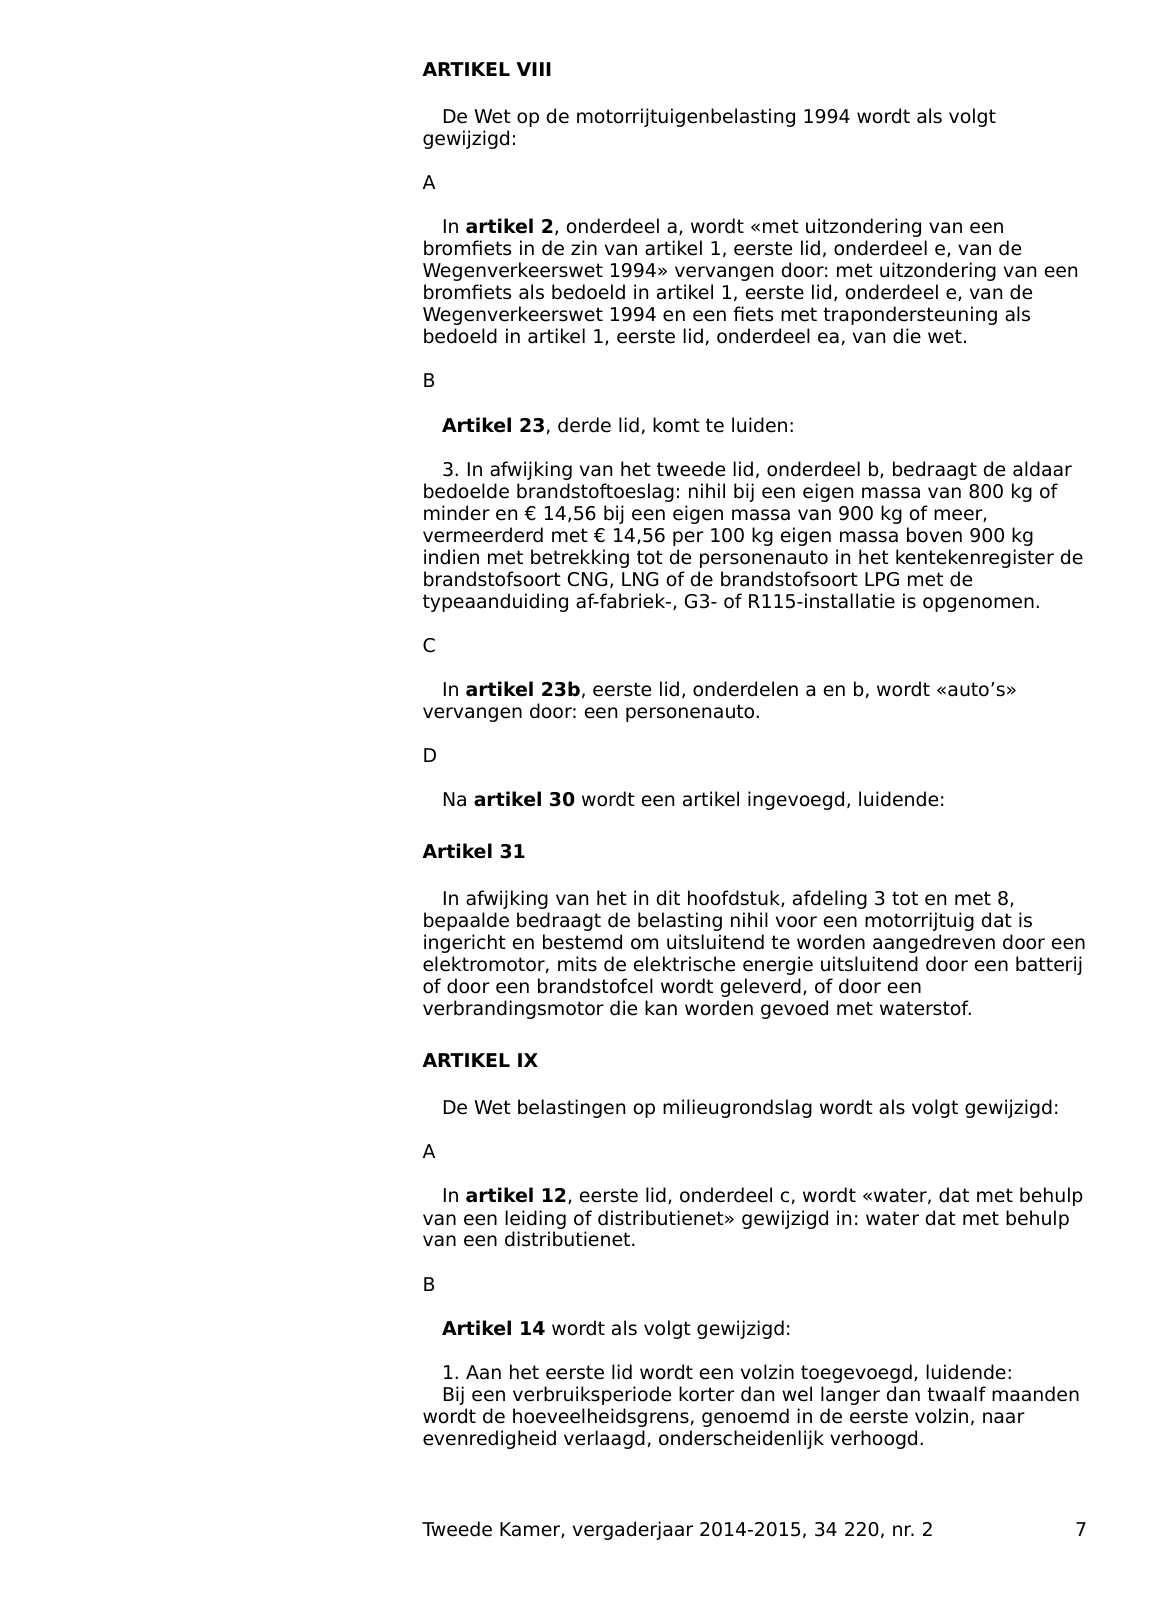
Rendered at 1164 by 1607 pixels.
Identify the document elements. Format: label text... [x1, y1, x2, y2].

text Artikel 23, derde lid, komt te luiden: [422, 414, 1087, 437]
text In artikel 23b, eerste lid, onderdelen a en b, wordt «auto’s» vervangen door: een personenauto. [422, 679, 1087, 723]
text De Wet op de motorrijtuigenbelasting 1994 wordt als volgt gewijzigd: [422, 106, 1087, 150]
text C [422, 635, 1087, 657]
text In artikel 12, eerste lid, onderdeel c, wordt «water, dat met behulp van een leiding of distributienet» gewijzigd in: water dat met behulp van een distributienet. [422, 1185, 1087, 1251]
text Na artikel 30 wordt een artikel ingevoegd, luidende: [422, 789, 1087, 811]
subtitle ARTIKEL IX [422, 1050, 1087, 1072]
text 3. In afwijking van het tweede lid, onderdeel b, bedraagt de aldaar bedoelde brandstoftoeslag: nihil bij een eigen massa van 800 kg of minder en € 14,56 bij een eigen massa van 900 kg of meer, vermeerderd met € 14,56 per 100 kg eigen massa boven 900 kg indien met betrekking tot de personenauto in het kentekenregister de brandstofsoort CNG, LNG of de brandstofsoort LPG met de typeaanduiding af-fabriek-, G3- of R115-installatie is opgenomen. [422, 459, 1087, 613]
text D [422, 745, 1087, 767]
subtitle Artikel 31 [422, 841, 1087, 863]
text B [422, 1273, 1087, 1296]
text Bij een verbruiksperiode korter dan wel langer dan twaalf maanden wordt de hoeveelheidsgrens, genoemd in de eerste volzin, naar evenredigheid verlaagd, onderscheidenlijk verhoogd. [422, 1384, 1087, 1450]
text In artikel 2, onderdeel a, wordt «met uitzondering van een bromfiets in de zin van artikel 1, eerste lid, onderdeel e, van de Wegenverkeerswet 1994» vervangen door: met uitzondering van een bromfiets als bedoeld in artikel 1, eerste lid, onderdeel e, van de Wegenverkeerswet 1994 en een fiets met trapondersteuning als bedoeld in artikel 1, eerste lid, onderdeel ea, van die wet. [422, 216, 1087, 348]
text B [422, 370, 1087, 392]
text Artikel 14 wordt als volgt gewijzigd: [422, 1318, 1087, 1340]
subtitle ARTIKEL VIII [422, 59, 1087, 81]
text 1. Aan het eerste lid wordt een volzin toegevoegd, luidende: [422, 1362, 1087, 1384]
text De Wet belastingen op milieugrondslag wordt als volgt gewijzigd: [422, 1097, 1087, 1119]
text A [422, 172, 1087, 194]
text A [422, 1141, 1087, 1163]
text In afwijking van het in dit hoofdstuk, afdeling 3 tot en met 8, bepaalde bedraagt de belasting nihil voor een motorrijtuig dat is ingericht en bestemd om uitsluitend te worden aangedreven door een elektromotor, mits de elektrische energie uitsluitend door een batterij of door een brandstofcel wordt geleverd, of door een verbrandingsmotor die kan worden gevoed met waterstof. [422, 888, 1087, 1020]
